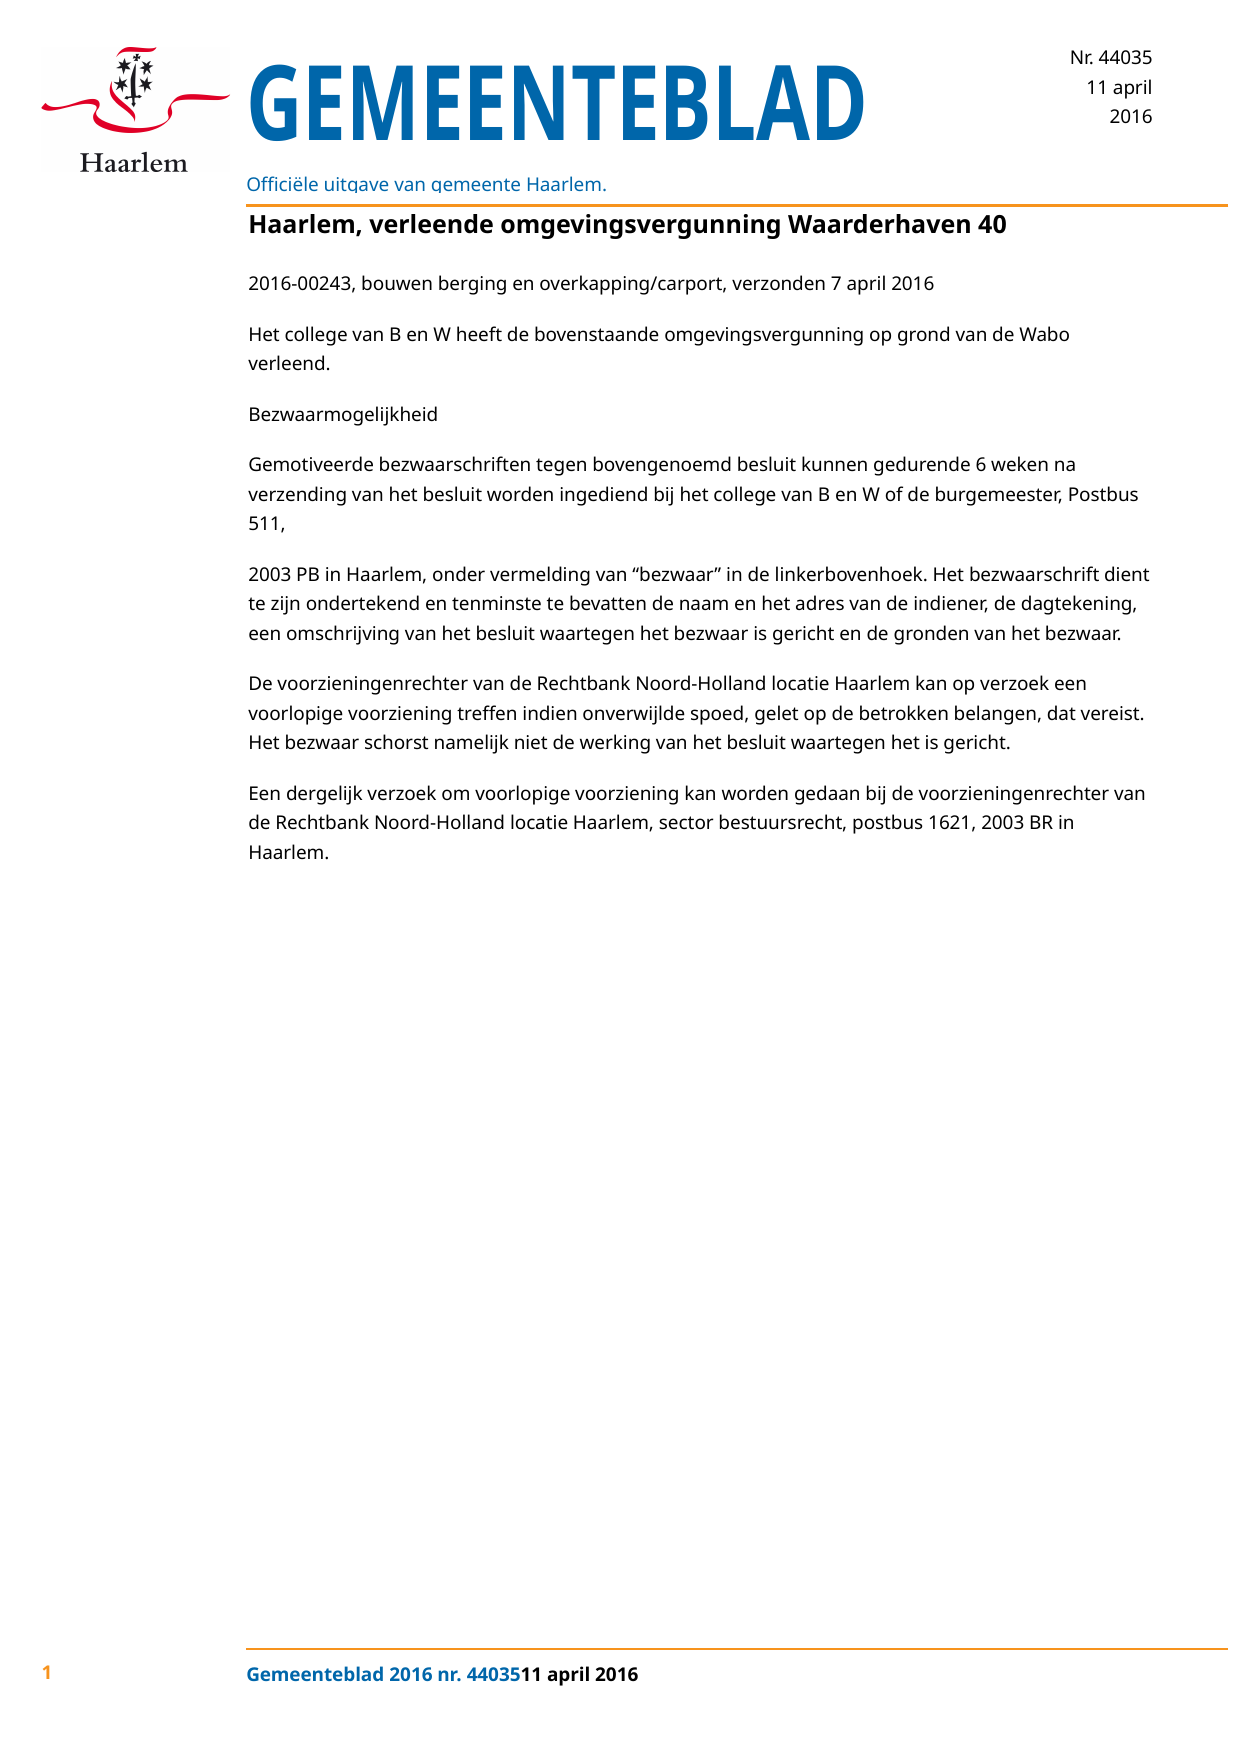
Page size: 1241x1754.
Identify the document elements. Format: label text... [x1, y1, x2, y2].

text Haarlem, verleende omgevingsvergunning Waarderhaven 40 [248, 207, 1152, 241]
text De voorzieningenrechter van de Rechtbank Noord-Holland locatie Haarlem kan op verzoek een voorlopige voorziening treffen indien onverwijlde spoed, gelet op de betrokken belangen, dat vereist. Het bezwaar schorst namelijk niet de werking van het besluit waartegen het is gericht. [248, 670, 1152, 755]
text Bezwaarmogelijkheid [248, 401, 1152, 426]
text Het college van B en W heeft de bovenstaande omgevingsvergunning op grond van de Wabo verleend. [248, 321, 1152, 376]
text 2003 PB in Haarlem, onder vermelding van “bezwaar” in de linkerbovenhoek. Het bezwaarschrift dient te zijn ondertekend en tenminste te bevatten de naam en het adres van de indiener, de dagtekening, een omschrijving van het besluit waartegen het bezwaar is gericht en de gronden van het bezwaar. [248, 561, 1152, 646]
text 2016-00243, bouwen berging en overkapping/carport, verzonden 7 april 2016 [248, 270, 1152, 296]
text Gemotiveerde bezwaarschriften tegen bovengenoemd besluit kunnen gedurende 6 weken na verzending van het besluit worden ingediend bij het college van B en W of de burgemeester, Postbus 511, [248, 451, 1152, 536]
text Een dergelijk verzoek om voorlopige voorziening kan worden gedaan bij de voorzieningenrechter van de Rechtbank Noord-Holland locatie Haarlem, sector bestuursrecht, postbus 1621, 2003 BR in Haarlem. [248, 780, 1152, 865]
picture [41, 47, 231, 172]
